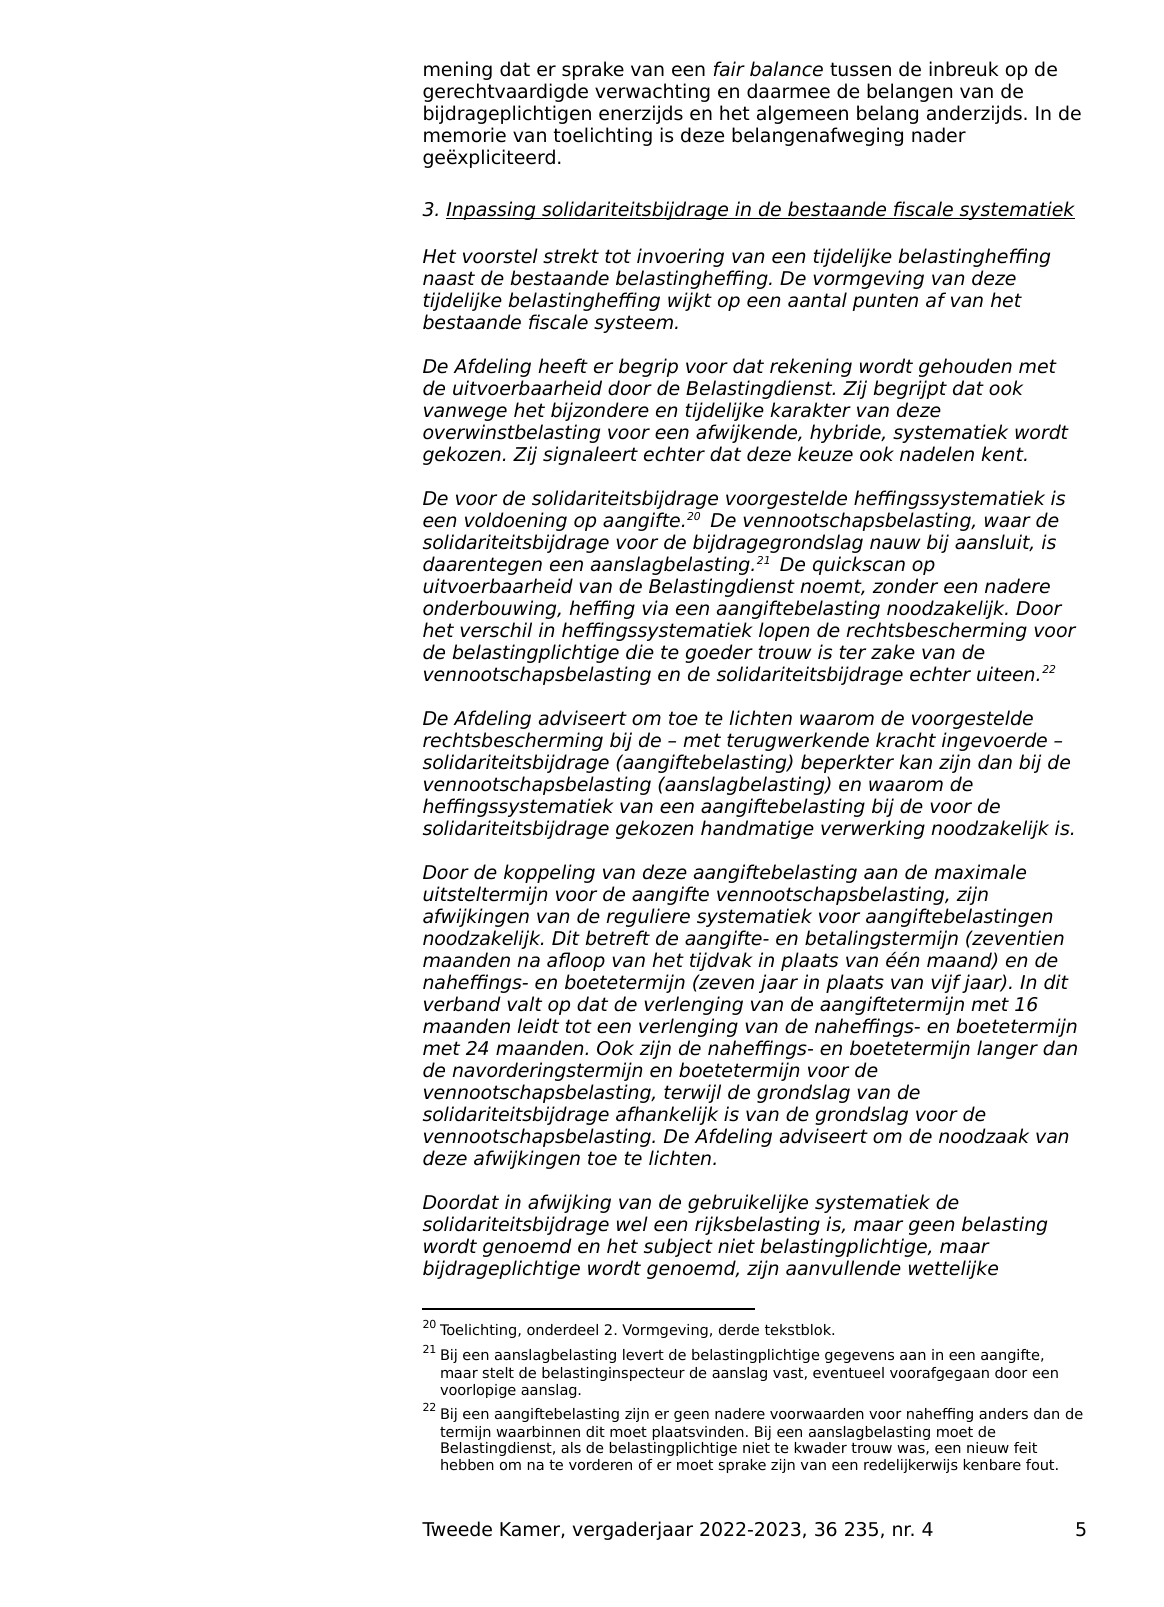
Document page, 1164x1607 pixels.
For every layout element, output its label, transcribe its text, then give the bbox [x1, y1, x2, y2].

text Het voorstel strekt tot invoering van een tijdelijke belastingheffing naast de bestaande belastingheffing. De vormgeving van deze tijdelijke belastingheffing wijkt op een aantal punten af van het bestaande fiscale systeem. [422, 246, 1087, 334]
text Bij een aangiftebelasting zijn er geen nadere voorwaarden voor naheffing anders dan de termijn waarbinnen dit moet plaatsvinden. Bij een aanslagbelasting moet de Belastingdienst, als de belastingplichtige niet te kwader trouw was, een nieuw feit hebben om na te vorderen of er moet sprake zijn van een redelijkerwijs kenbare fout. [422, 1402, 1087, 1474]
text mening dat er sprake van een fair balance tussen de inbreuk op de gerechtvaardigde verwachting en daarmee de belangen van de bijdrageplichtigen enerzijds en het algemeen belang anderzijds. In de memorie van toelichting is deze belangenafweging nader geëxpliciteerd. [422, 59, 1087, 169]
text Bij een aanslagbelasting levert de belastingplichtige gegevens aan in een aangifte, maar stelt de belastinginspecteur de aanslag vast, eventueel voorafgegaan door een voorlopige aanslag. [422, 1343, 1087, 1399]
text Doordat in afwijking van de gebruikelijke systematiek de solidariteitsbijdrage wel een rijksbelasting is, maar geen belasting wordt genoemd en het subject niet belastingplichtige, maar bijdrageplichtige wordt genoemd, zijn aanvullende wettelijke [422, 1192, 1087, 1280]
subtitle 3. Inpassing solidariteitsbijdrage in de bestaande fiscale systematiek [422, 199, 1087, 221]
text De voor de solidariteitsbijdrage voorgestelde heffingssystematiek is een voldoening op aangifte. De vennootschapsbelasting, waar de solidariteitsbijdrage voor de bijdragegrondslag nauw bij aansluit, is daarentegen een aanslagbelasting. De quickscan op uitvoerbaarheid van de Belastingdienst noemt, zonder een nadere onderbouwing, heffing via een aangiftebelasting noodzakelijk. Door het verschil in heffingssystematiek lopen de rechtsbescherming voor de belastingplichtige die te goeder trouw is ter zake van de vennootschapsbelasting en de solidariteitsbijdrage echter uiteen. [422, 488, 1087, 686]
text Toelichting, onderdeel 2. Vormgeving, derde tekstblok. [422, 1318, 1087, 1340]
text De Afdeling adviseert om toe te lichten waarom de voorgestelde rechtsbescherming bij de – met terugwerkende kracht ingevoerde – solidariteitsbijdrage (aangiftebelasting) beperkter kan zijn dan bij de vennootschapsbelasting (aanslagbelasting) en waarom de heffingssystematiek van een aangiftebelasting bij de voor de solidariteitsbijdrage gekozen handmatige verwerking noodzakelijk is. [422, 708, 1087, 840]
text De Afdeling heeft er begrip voor dat rekening wordt gehouden met de uitvoerbaarheid door de Belastingdienst. Zij begrijpt dat ook vanwege het bijzondere en tijdelijke karakter van deze overwinstbelasting voor een afwijkende, hybride, systematiek wordt gekozen. Zij signaleert echter dat deze keuze ook nadelen kent. [422, 356, 1087, 466]
text Door de koppeling van deze aangiftebelasting aan de maximale uitsteltermijn voor de aangifte vennootschapsbelasting, zijn afwijkingen van de reguliere systematiek voor aangiftebelastingen noodzakelijk. Dit betreft de aangifte- en betalingstermijn (zeventien maanden na afloop van het tijdvak in plaats van één maand) en de naheffings- en boetetermijn (zeven jaar in plaats van vijf jaar). In dit verband valt op dat de verlenging van de aangiftetermijn met 16 maanden leidt tot een verlenging van de naheffings- en boetetermijn met 24 maanden. Ook zijn de naheffings- en boetetermijn langer dan de navorderingstermijn en boetetermijn voor de vennootschapsbelasting, terwijl de grondslag van de solidariteitsbijdrage afhankelijk is van de grondslag voor de vennootschapsbelasting. De Afdeling adviseert om de noodzaak van deze afwijkingen toe te lichten. [422, 862, 1087, 1170]
